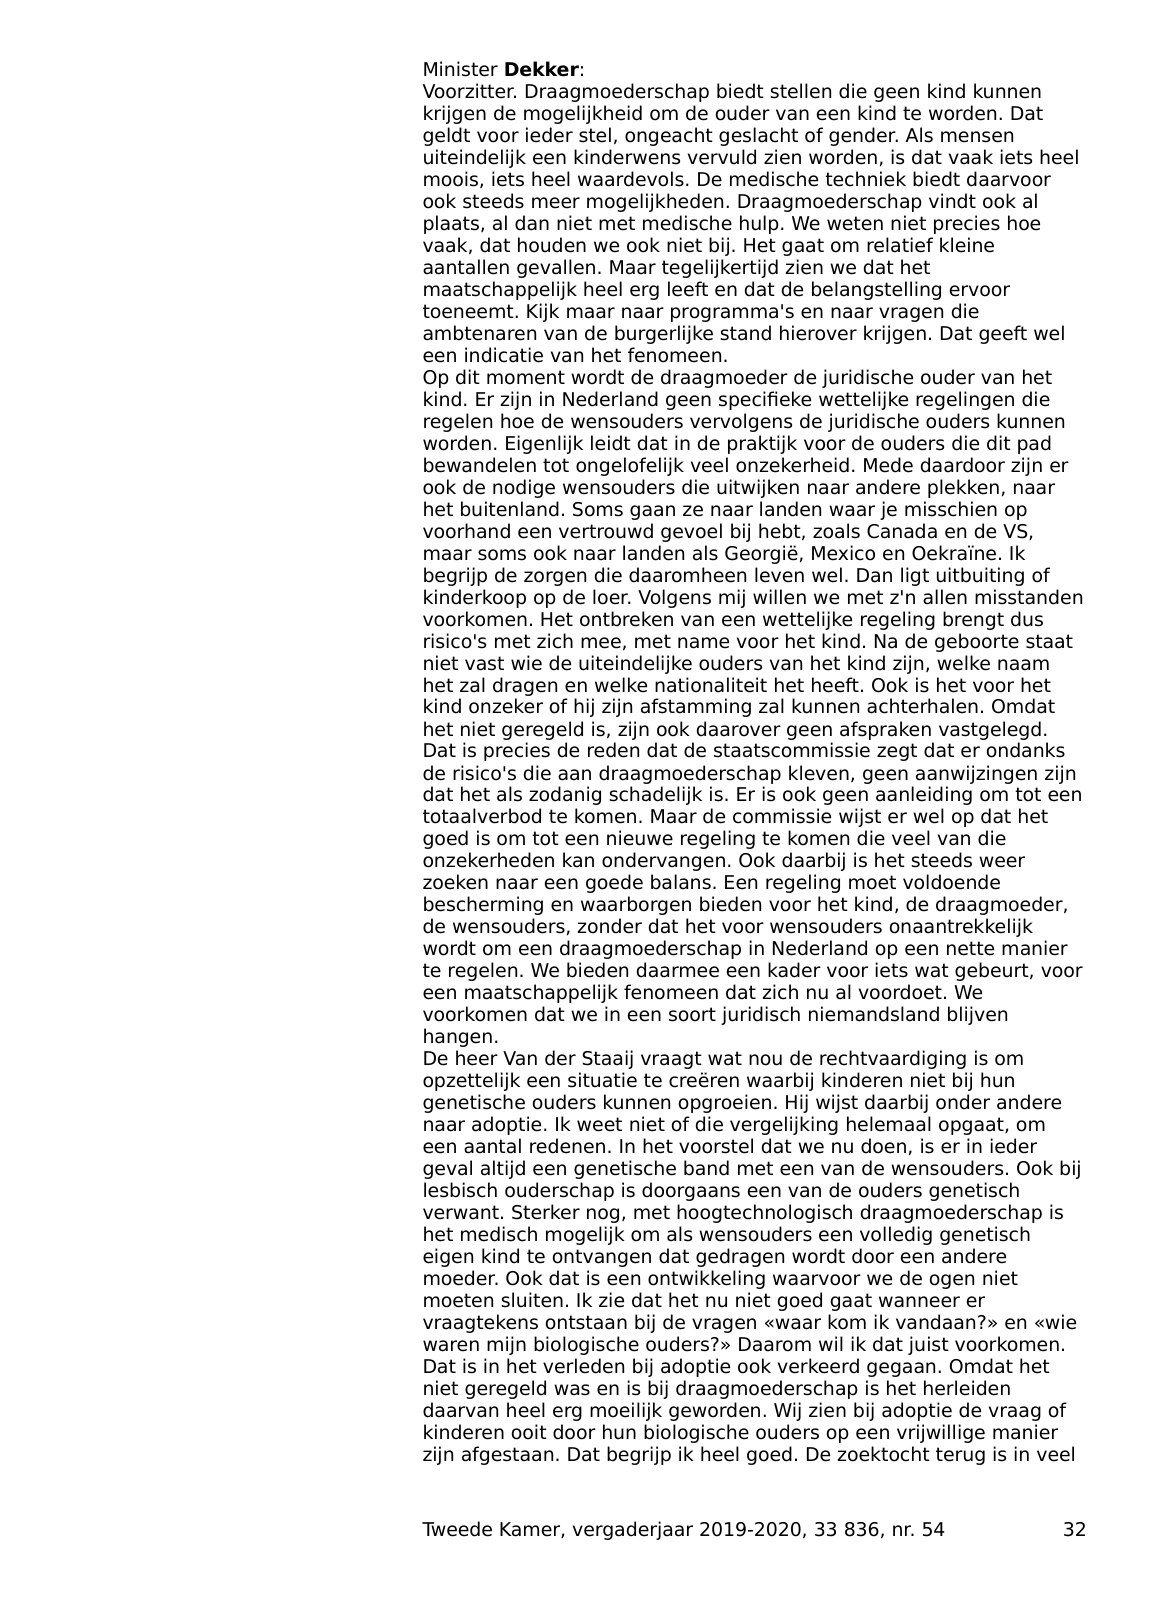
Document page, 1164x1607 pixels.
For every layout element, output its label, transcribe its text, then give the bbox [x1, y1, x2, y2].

text Op dit moment wordt de draagmoeder de juridische ouder van het kind. Er zijn in Nederland geen specifieke wettelijke regelingen die regelen hoe de wensouders vervolgens de juridische ouders kunnen worden. Eigenlijk leidt dat in de praktijk voor de ouders die dit pad bewandelen tot ongelofelijk veel onzekerheid. Mede daardoor zijn er ook de nodige wensouders die uitwijken naar andere plekken, naar het buitenland. Soms gaan ze naar landen waar je misschien op voorhand een vertrouwd gevoel bij hebt, zoals Canada en de VS, maar soms ook naar landen als Georgië, Mexico en Oekraïne. Ik begrijp de zorgen die daaromheen leven wel. Dan ligt uitbuiting of kinderkoop op de loer. Volgens mij willen we met z'n allen misstanden voorkomen. Het ontbreken van een wettelijke regeling brengt dus risico's met zich mee, met name voor het kind. Na de geboorte staat niet vast wie de uiteindelijke ouders van het kind zijn, welke naam het zal dragen en welke nationaliteit het heeft. Ook is het voor het kind onzeker of hij zijn afstamming zal kunnen achterhalen. Omdat het niet geregeld is, zijn ook daarover geen afspraken vastgelegd. [422, 367, 1087, 740]
text De heer Van der Staaij vraagt wat nou de rechtvaardiging is om opzettelijk een situatie te creëren waarbij kinderen niet bij hun genetische ouders kunnen opgroeien. Hij wijst daarbij onder andere naar adoptie. Ik weet niet of die vergelijking helemaal opgaat, om een aantal redenen. In het voorstel dat we nu doen, is er in ieder geval altijd een genetische band met een van de wensouders. Ook bij lesbisch ouderschap is doorgaans een van de ouders genetisch verwant. Sterker nog, met hoogtechnologisch draagmoederschap is het medisch mogelijk om als wensouders een volledig genetisch eigen kind te ontvangen dat gedragen wordt door een andere moeder. Ook dat is een ontwikkeling waarvoor we de ogen niet moeten sluiten. Ik zie dat het nu niet goed gaat wanneer er vraagtekens ontstaan bij de vragen «waar kom ik vandaan?» en «wie waren mijn biologische ouders?» Daarom wil ik dat juist voorkomen. Dat is in het verleden bij adoptie ook verkeerd gegaan. Omdat het niet geregeld was en is bij draagmoederschap is het herleiden daarvan heel erg moeilijk geworden. Wij zien bij adoptie de vraag of kinderen ooit door hun biologische ouders op een vrijwillige manier zijn afgestaan. Dat begrijp ik heel goed. De zoektocht terug is in veel [422, 1048, 1087, 1466]
text Minister Dekker: [422, 59, 1087, 81]
text Voorzitter. Draagmoederschap biedt stellen die geen kind kunnen krijgen de mogelijkheid om de ouder van een kind te worden. Dat geldt voor ieder stel, ongeacht geslacht of gender. Als mensen uiteindelijk een kinderwens vervuld zien worden, is dat vaak iets heel moois, iets heel waardevols. De medische techniek biedt daarvoor ook steeds meer mogelijkheden. Draagmoederschap vindt ook al plaats, al dan niet met medische hulp. We weten niet precies hoe vaak, dat houden we ook niet bij. Het gaat om relatief kleine aantallen gevallen. Maar tegelijkertijd zien we dat het maatschappelijk heel erg leeft en dat de belangstelling ervoor toeneemt. Kijk maar naar programma's en naar vragen die ambtenaren van de burgerlijke stand hierover krijgen. Dat geeft wel een indicatie van het fenomeen. [422, 81, 1087, 367]
text Dat is precies de reden dat de staatscommissie zegt dat er ondanks de risico's die aan draagmoederschap kleven, geen aanwijzingen zijn dat het als zodanig schadelijk is. Er is ook geen aanleiding om tot een totaalverbod te komen. Maar de commissie wijst er wel op dat het goed is om tot een nieuwe regeling te komen die veel van die onzekerheden kan ondervangen. Ook daarbij is het steeds weer zoeken naar een goede balans. Een regeling moet voldoende bescherming en waarborgen bieden voor het kind, de draagmoeder, de wensouders, zonder dat het voor wensouders onaantrekkelijk wordt om een draagmoederschap in Nederland op een nette manier te regelen. We bieden daarmee een kader voor iets wat gebeurt, voor een maatschappelijk fenomeen dat zich nu al voordoet. We voorkomen dat we in een soort juridisch niemandsland blijven hangen. [422, 740, 1087, 1048]
